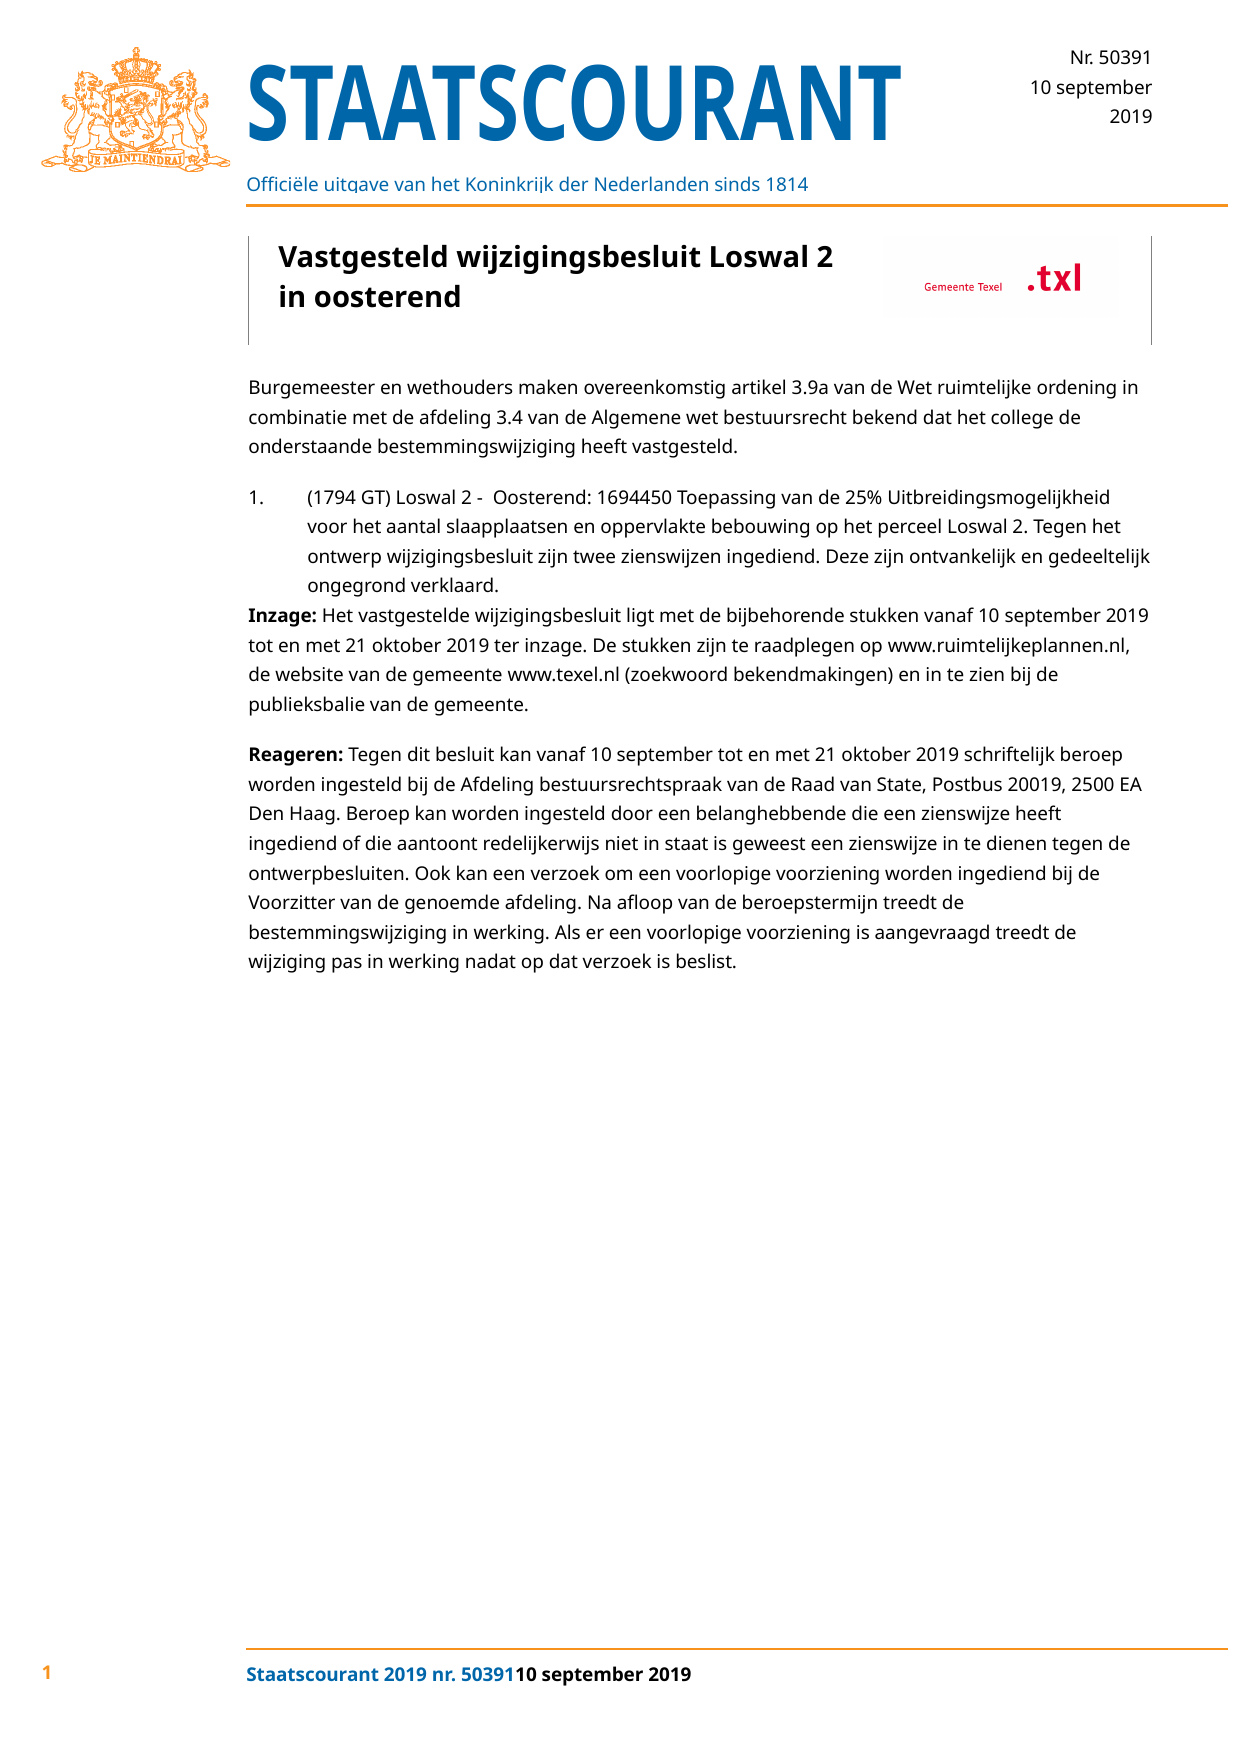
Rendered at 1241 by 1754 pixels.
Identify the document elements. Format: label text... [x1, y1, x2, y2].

text Reageren: Tegen dit besluit kan vanaf 10 september tot en met 21 oktober 2019 schriftelijk beroep worden ingesteld bij de Afdeling bestuursrechtspraak van de Raad van State, Postbus 20019, 2500 EA Den Haag. Beroep kan worden ingesteld door een belanghebbende die een zienswijze heeft ingediend of die aantoont redelijkerwijs niet in staat is geweest een zienswijze in te dienen tegen de ontwerpbesluiten. Ook kan een verzoek om een voorlopige voorziening worden ingediend bij de Voorzitter van de genoemde afdeling. Na afloop van de beroepstermijn treedt de bestemmingswijziging in werking. Als er een voorlopige voorziening is aangevraagd treedt de wijziging pas in werking nadat op dat verzoek is beslist. [248, 741, 1152, 974]
table_header [850, 236, 1151, 345]
text Burgemeester en wethouders maken overeenkomstig artikel 3.9a van de Wet ruimtelijke ordening in combinatie met de afdeling 3.4 van de Algemene wet bestuursrecht bekend dat het college de onderstaande bestemmingswijziging heeft vastgesteld. [248, 374, 1152, 459]
text Inzage: Het vastgestelde wijzigingsbesluit ligt met de bijbehorende stukken vanaf 10 september 2019 tot en met 21 oktober 2019 ter inzage. De stukken zijn te raadplegen op www.ruimtelijkeplannen.nl, de website van de gemeente www.texel.nl (zoekwoord bekendmakingen) en in te zien bij de publieksbalie van de gemeente. [248, 602, 1152, 717]
picture [41, 47, 231, 172]
table_header Vastgesteld wijzigingsbesluit Loswal 2 in oosterend [249, 236, 850, 345]
list (1794 GT) Loswal 2 - Oosterend: 1694450 Toepassing van de 25% Uitbreidingsmogelijkheid voor het aantal slaapplaatsen en oppervlakte bebouwing op het perceel Loswal 2. Tegen het ontwerp wijzigingsbesluit zijn twee zienswijzen ingediend. Deze zijn ontvankelijk en gedeeltelijk ongegrond verklaard. [248, 484, 1152, 598]
picture [882, 236, 1119, 318]
